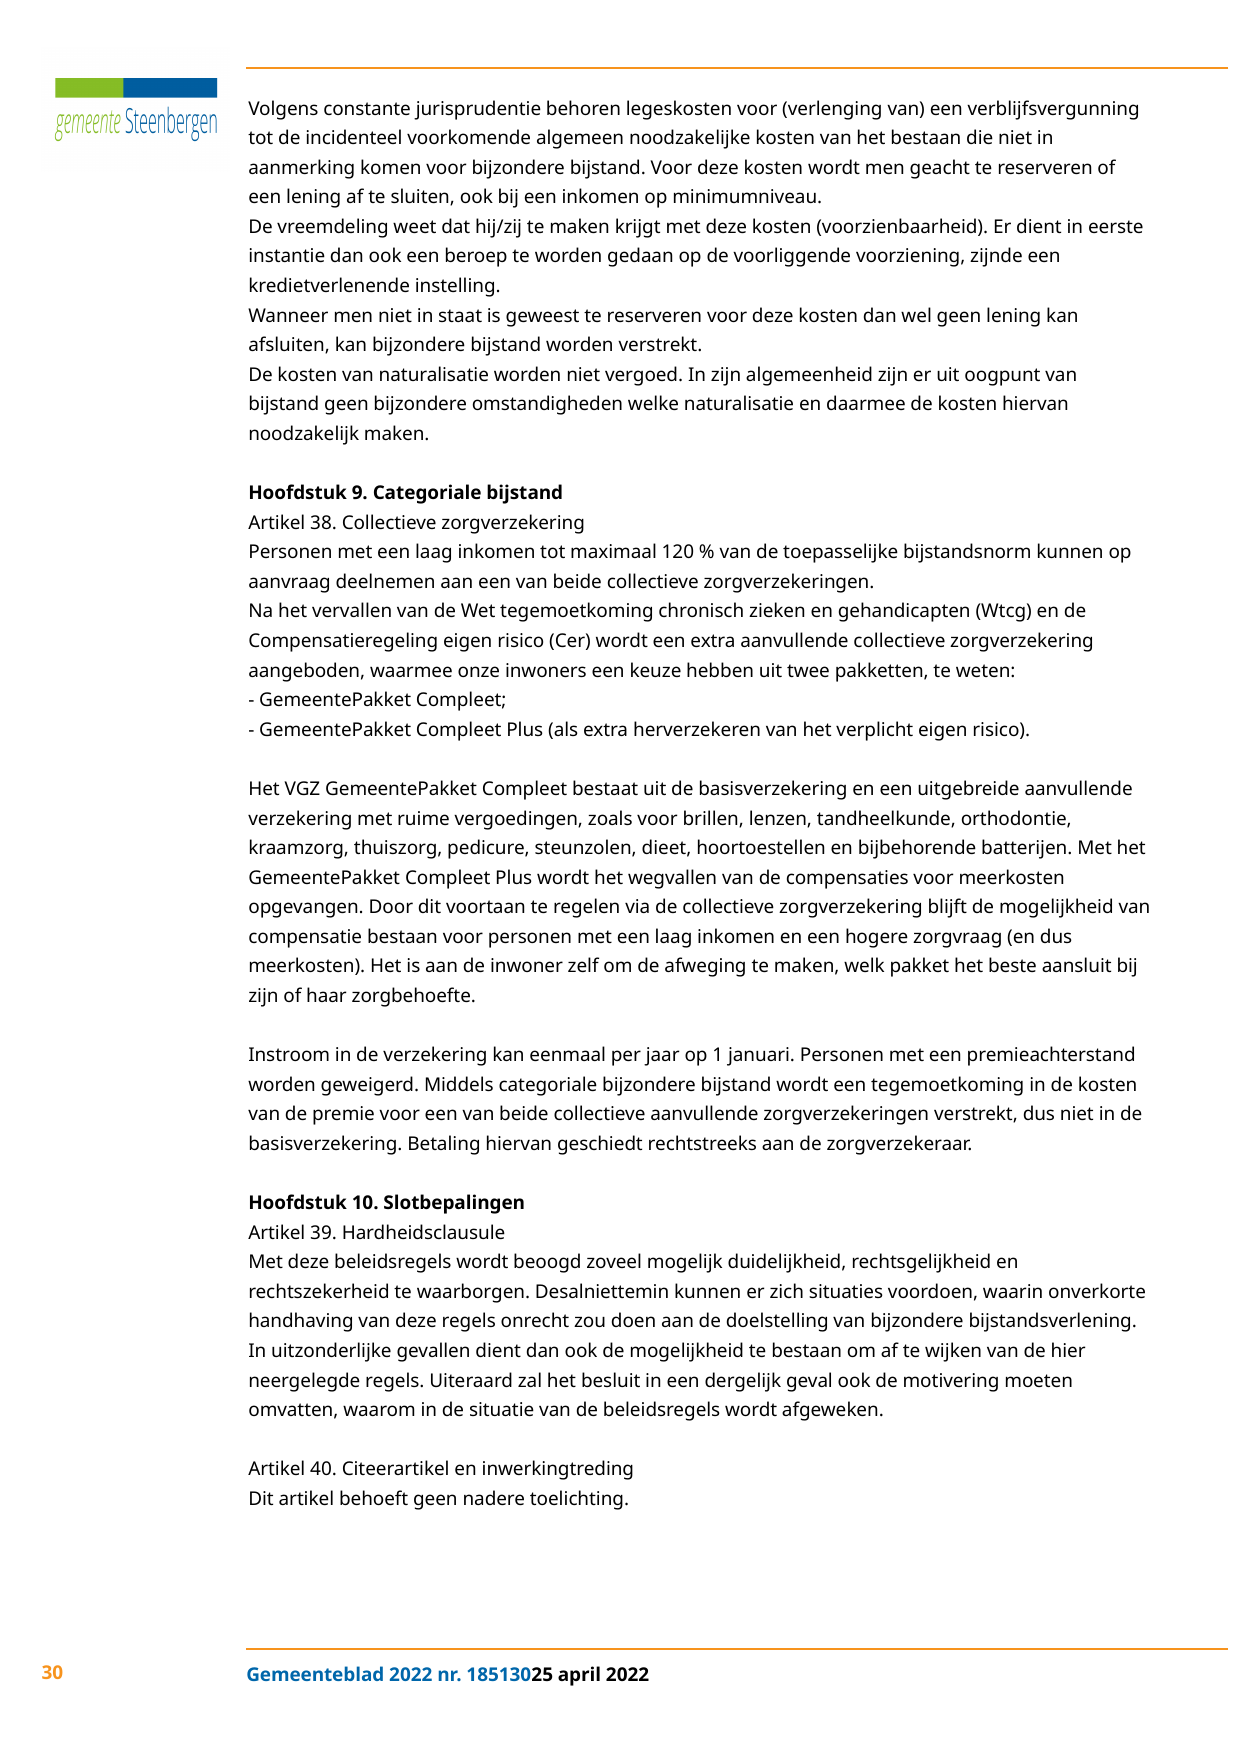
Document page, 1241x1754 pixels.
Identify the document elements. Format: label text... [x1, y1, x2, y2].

text Hoofdstuk 9. Categoriale bijstand [248, 479, 1152, 505]
text Het VGZ GemeentePakket Compleet bestaat uit de basisverzekering en een uitgebreide aanvullende verzekering met ruime vergoedingen, zoals voor brillen, lenzen, tandheelkunde, orthodontie, kraamzorg, thuiszorg, pedicure, steunzolen, dieet, hoortoestellen en bijbehorende batterijen. Met het GemeentePakket Compleet Plus wordt het wegvallen van de compensaties voor meerkosten opgevangen. Door dit voortaan te regelen via de collectieve zorgverzekering blijft de mogelijkheid van compensatie bestaan voor personen met een laag inkomen en een hogere zorgvraag (en dus meerkosten). Het is aan de inwoner zelf om de afweging te maken, welk pakket het beste aansluit bij zijn of haar zorgbehoefte. [248, 775, 1152, 1008]
picture [41, 47, 231, 172]
text Artikel 38. Collectieve zorgverzekering [248, 509, 1152, 535]
text Wanneer men niet in staat is geweest te reserveren voor deze kosten dan wel geen lening kan afsluiten, kan bijzondere bijstand worden verstrekt. [248, 302, 1152, 357]
text - GemeentePakket Compleet Plus (als extra herverzekeren van het verplicht eigen risico). [248, 716, 1152, 742]
text De kosten van naturalisatie worden niet vergoed. In zijn algemeenheid zijn er uit oogpunt van bijstand geen bijzondere omstandigheden welke naturalisatie en daarmee de kosten hiervan noodzakelijk maken. [248, 361, 1152, 446]
text Artikel 40. Citeerartikel en inwerkingtreding [248, 1456, 1152, 1481]
text Hoofdstuk 10. Slotbepalingen [248, 1189, 1152, 1215]
text De vreemdeling weet dat hij/zij te maken krijgt met deze kosten (voorzienbaarheid). Er dient in eerste instantie dan ook een beroep te worden gedaan op de voorliggende voorziening, zijnde een kredietverlenende instelling. [248, 213, 1152, 298]
text Instroom in de verzekering kan eenmaal per jaar op 1 januari. Personen met een premieachterstand worden geweigerd. Middels categoriale bijzondere bijstand wordt een tegemoetkoming in de kosten van de premie voor een van beide collectieve aanvullende zorgverzekeringen verstrekt, dus niet in de basisverzekering. Betaling hiervan geschiedt rechtstreeks aan de zorgverzekeraar. [248, 1041, 1152, 1156]
text Met deze beleidsregels wordt beoogd zoveel mogelijk duidelijkheid, rechtsgelijkheid en rechtszekerheid te waarborgen. Desalniettemin kunnen er zich situaties voordoen, waarin onverkorte handhaving van deze regels onrecht zou doen aan de doelstelling van bijzondere bijstandsverlening. In uitzonderlijke gevallen dient dan ook de mogelijkheid te bestaan om af te wijken van de hier neergelegde regels. Uiteraard zal het besluit in een dergelijk geval ook de motivering moeten omvatten, waarom in de situatie van de beleidsregels wordt afgeweken. [248, 1248, 1152, 1422]
text Dit artikel behoeft geen nadere toelichting. [248, 1485, 1152, 1511]
text Personen met een laag inkomen tot maximaal 120 % van de toepasselijke bijstandsnorm kunnen op aanvraag deelnemen aan een van beide collectieve zorgverzekeringen. [248, 538, 1152, 594]
text - GemeentePakket Compleet; [248, 686, 1152, 712]
text Na het vervallen van de Wet tegemoetkoming chronisch zieken en gehandicapten (Wtcg) en de Compensatieregeling eigen risico (Cer) wordt een extra aanvullende collectieve zorgverzekering aangeboden, waarmee onze inwoners een keuze hebben uit twee pakketten, te weten: [248, 598, 1152, 683]
text Volgens constante jurisprudentie behoren legeskosten voor (verlenging van) een verblijfsvergunning tot de incidenteel voorkomende algemeen noodzakelijke kosten van het bestaan die niet in aanmerking komen voor bijzondere bijstand. Voor deze kosten wordt men geacht te reserveren of een lening af te sluiten, ook bij een inkomen op minimumniveau. [248, 95, 1152, 209]
text Artikel 39. Hardheidsclausule [248, 1219, 1152, 1245]
